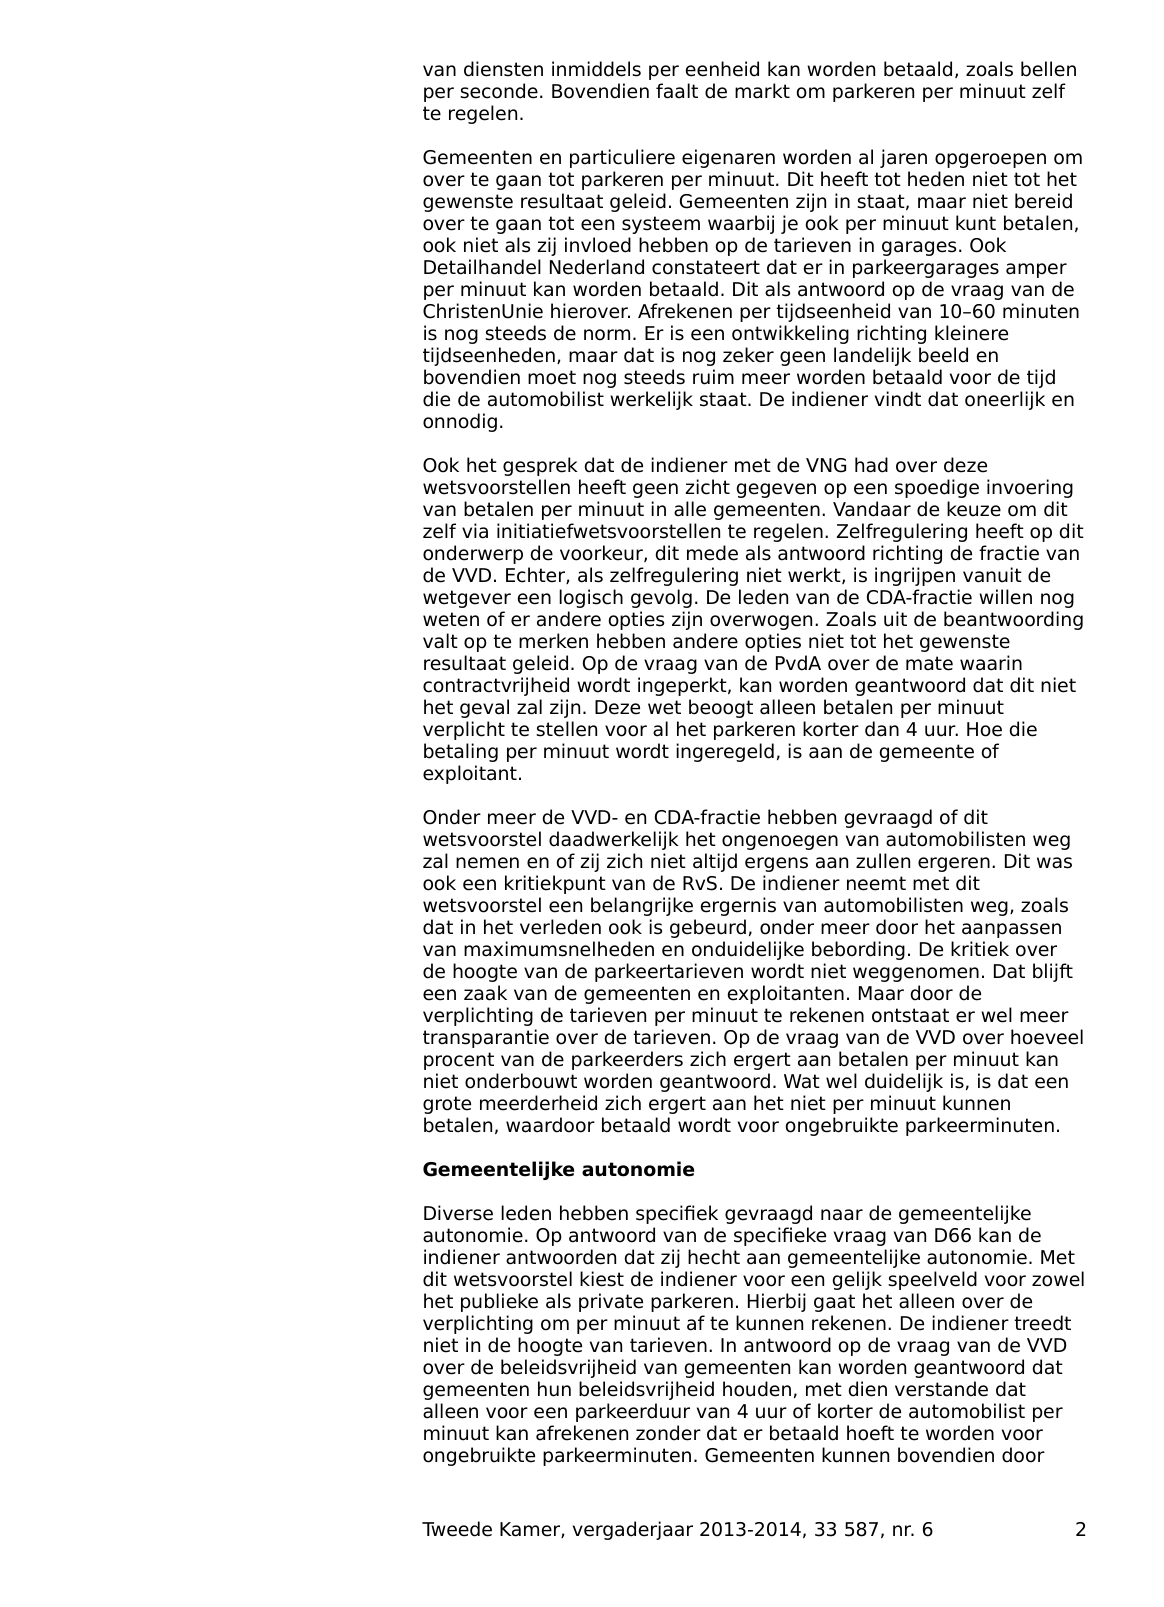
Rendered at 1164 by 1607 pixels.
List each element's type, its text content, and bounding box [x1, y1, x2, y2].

text Diverse leden hebben specifiek gevraagd naar de gemeentelijke autonomie. Op antwoord van de specifieke vraag van D66 kan de indiener antwoorden dat zij hecht aan gemeentelijke autonomie. Met dit wetsvoorstel kiest de indiener voor een gelijk speelveld voor zowel het publieke als private parkeren. Hierbij gaat het alleen over de verplichting om per minuut af te kunnen rekenen. De indiener treedt niet in de hoogte van tarieven. In antwoord op de vraag van de VVD over de beleidsvrijheid van gemeenten kan worden geantwoord dat gemeenten hun beleidsvrijheid houden, met dien verstande dat alleen voor een parkeerduur van 4 uur of korter de automobilist per minuut kan afrekenen zonder dat er betaald hoeft te worden voor ongebruikte parkeerminuten. Gemeenten kunnen bovendien door [422, 1203, 1087, 1467]
text Gemeenten en particuliere eigenaren worden al jaren opgeroepen om over te gaan tot parkeren per minuut. Dit heeft tot heden niet tot het gewenste resultaat geleid. Gemeenten zijn in staat, maar niet bereid over te gaan tot een systeem waarbij je ook per minuut kunt betalen, ook niet als zij invloed hebben op de tarieven in garages. Ook Detailhandel Nederland constateert dat er in parkeergarages amper per minuut kan worden betaald. Dit als antwoord op de vraag van de ChristenUnie hierover. Afrekenen per tijdseenheid van 10–60 minuten is nog steeds de norm. Er is een ontwikkeling richting kleinere tijdseenheden, maar dat is nog zeker geen landelijk beeld en bovendien moet nog steeds ruim meer worden betaald voor de tijd die de automobilist werkelijk staat. De indiener vindt dat oneerlijk en onnodig. [422, 147, 1087, 433]
text Ook het gesprek dat de indiener met de VNG had over deze wetsvoorstellen heeft geen zicht gegeven op een spoedige invoering van betalen per minuut in alle gemeenten. Vandaar de keuze om dit zelf via initiatiefwetsvoorstellen te regelen. Zelfregulering heeft op dit onderwerp de voorkeur, dit mede als antwoord richting de fractie van de VVD. Echter, als zelfregulering niet werkt, is ingrijpen vanuit de wetgever een logisch gevolg. De leden van de CDA-fractie willen nog weten of er andere opties zijn overwogen. Zoals uit de beantwoording valt op te merken hebben andere opties niet tot het gewenste resultaat geleid. Op de vraag van de PvdA over de mate waarin contractvrijheid wordt ingeperkt, kan worden geantwoord dat dit niet het geval zal zijn. Deze wet beoogt alleen betalen per minuut verplicht te stellen voor al het parkeren korter dan 4 uur. Hoe die betaling per minuut wordt ingeregeld, is aan de gemeente of exploitant. [422, 455, 1087, 785]
subtitle Gemeentelijke autonomie [422, 1159, 1087, 1181]
text Onder meer de VVD- en CDA-fractie hebben gevraagd of dit wetsvoorstel daadwerkelijk het ongenoegen van automobilisten weg zal nemen en of zij zich niet altijd ergens aan zullen ergeren. Dit was ook een kritiekpunt van de RvS. De indiener neemt met dit wetsvoorstel een belangrijke ergernis van automobilisten weg, zoals dat in het verleden ook is gebeurd, onder meer door het aanpassen van maximumsnelheden en onduidelijke bebording. De kritiek over de hoogte van de parkeertarieven wordt niet weggenomen. Dat blijft een zaak van de gemeenten en exploitanten. Maar door de verplichting de tarieven per minuut te rekenen ontstaat er wel meer transparantie over de tarieven. Op de vraag van de VVD over hoeveel procent van de parkeerders zich ergert aan betalen per minuut kan niet onderbouwt worden geantwoord. Wat wel duidelijk is, is dat een grote meerderheid zich ergert aan het niet per minuut kunnen betalen, waardoor betaald wordt voor ongebruikte parkeerminuten. [422, 807, 1087, 1137]
text van diensten inmiddels per eenheid kan worden betaald, zoals bellen per seconde. Bovendien faalt de markt om parkeren per minuut zelf te regelen. [422, 59, 1087, 125]
